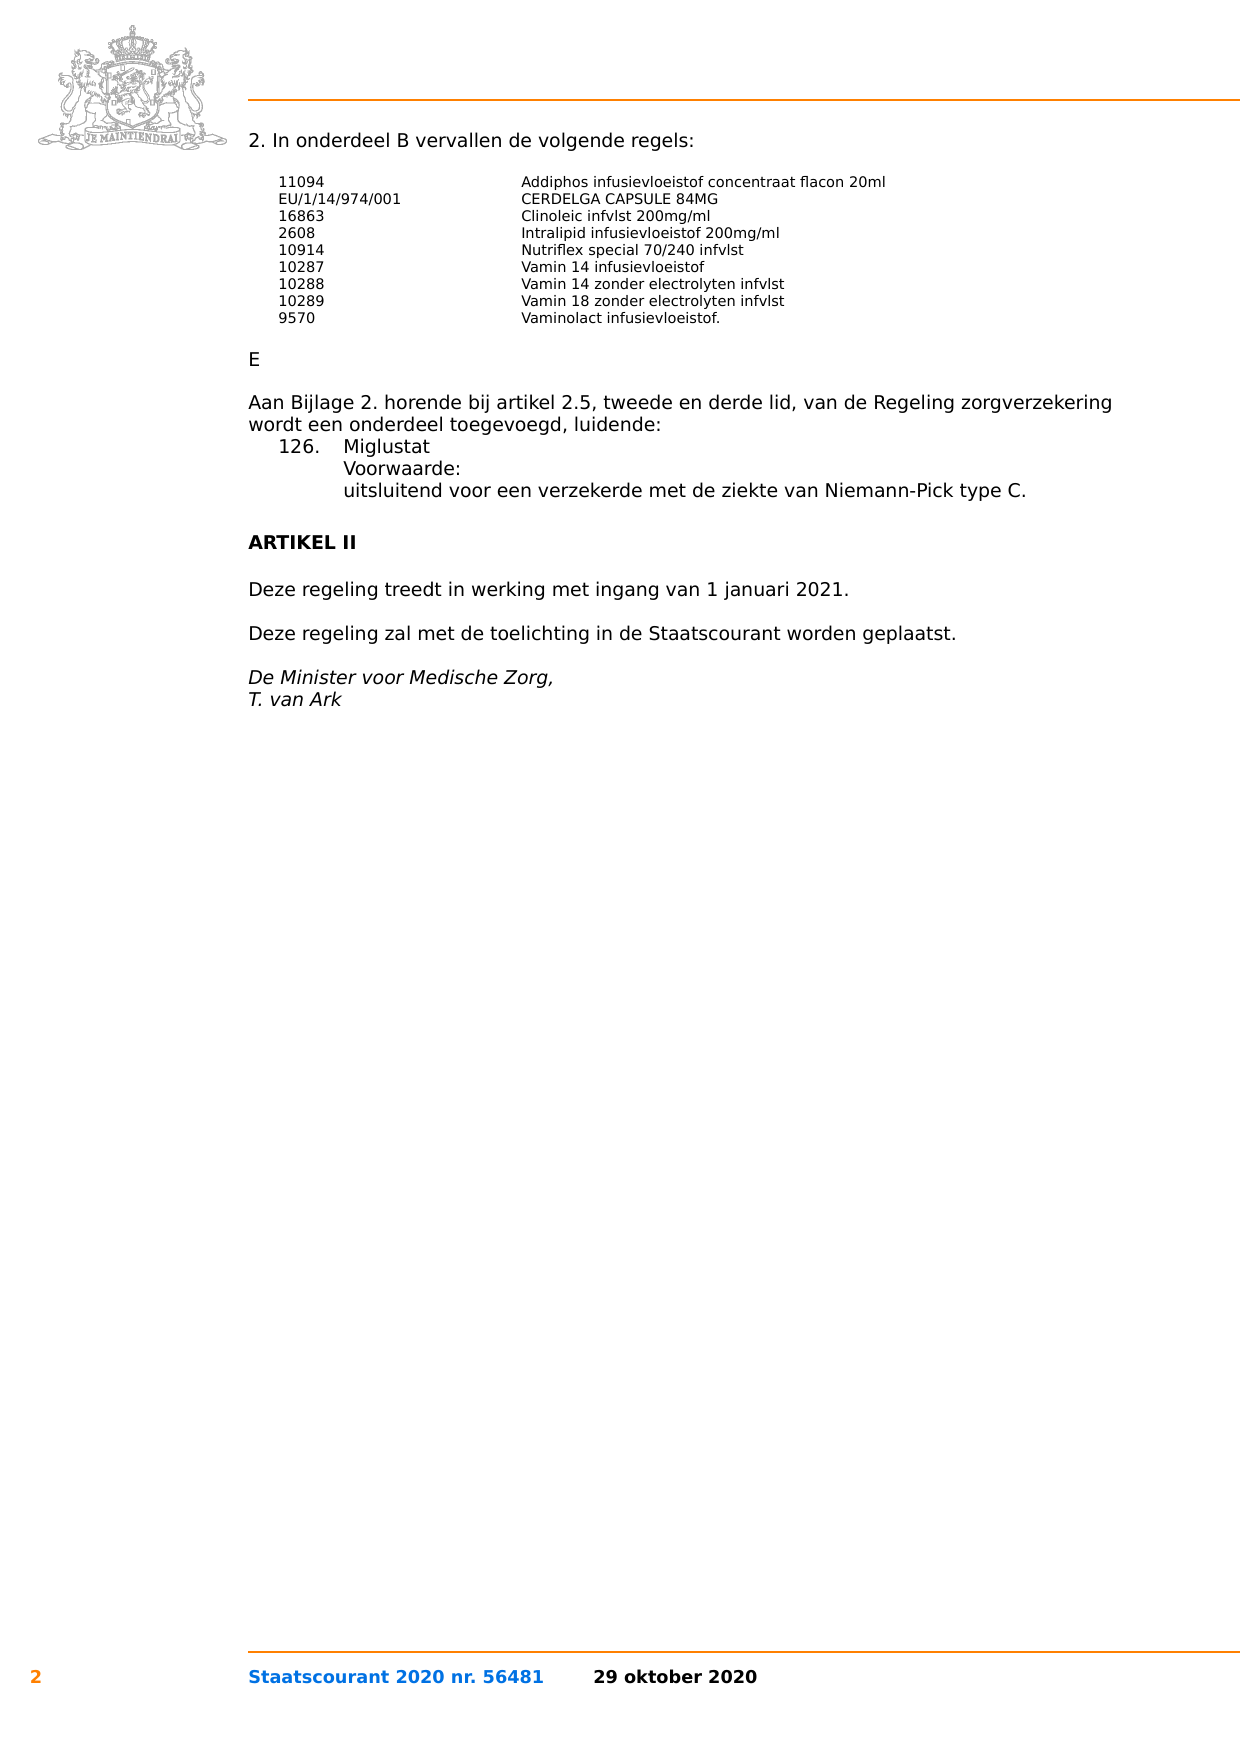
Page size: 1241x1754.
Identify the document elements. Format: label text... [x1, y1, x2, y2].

table_cell CERDELGA CAPSULE 84MG [515, 191, 1163, 208]
table_cell Vamin 18 zonder electrolyten infvlst [515, 293, 1163, 309]
table_cell EU/1/14/974/001 [278, 191, 515, 208]
text Deze regeling treedt in werking met ingang van 1 januari 2021. [248, 579, 1163, 601]
table_cell Nutriflex special 70/240 infvlst [515, 242, 1163, 259]
text Aan Bijlage 2. horende bij artikel 2.5, tweede en derde lid, van de Regeling zorgverzekering wordt een onderdeel toegevoegd, luidende: [248, 392, 1163, 436]
table_header Addiphos infusievloeistof concentraat flacon 20ml [515, 174, 1163, 191]
text uitsluitend voor een verzekerde met de ziekte van Niemann-Pick type C. [343, 480, 1163, 502]
table_cell Clinoleic infvlst 200mg/ml [515, 208, 1163, 225]
text Deze regeling zal met de toelichting in de Staatscourant worden geplaatst. [248, 623, 1163, 645]
table_cell 10289 [278, 293, 515, 309]
text E [248, 348, 1163, 370]
picture [38, 25, 227, 150]
table_cell Intralipid infusievloeistof 200mg/ml [515, 225, 1163, 242]
table_header 11094 [278, 174, 515, 191]
table_cell 10288 [278, 276, 515, 293]
table_cell Vamin 14 infusievloeistof [515, 259, 1163, 276]
table_cell 10914 [278, 242, 515, 259]
text De Minister voor Medische Zorg, T. van Ark [248, 667, 1163, 711]
table_cell 9570 [278, 310, 515, 327]
table_cell 16863 [278, 208, 515, 225]
table_cell 10287 [278, 259, 515, 276]
text 2. In onderdeel B vervallen de volgende regels: [248, 130, 1163, 152]
table_cell 2608 [278, 225, 515, 242]
table_cell Vamin 14 zonder electrolyten infvlst [515, 276, 1163, 293]
table_cell Vaminolact infusievloeistof. [515, 310, 1163, 327]
text Voorwaarde: [343, 458, 1163, 480]
subtitle ARTIKEL II [248, 532, 1163, 554]
text 126. Miglustat [278, 436, 1163, 458]
